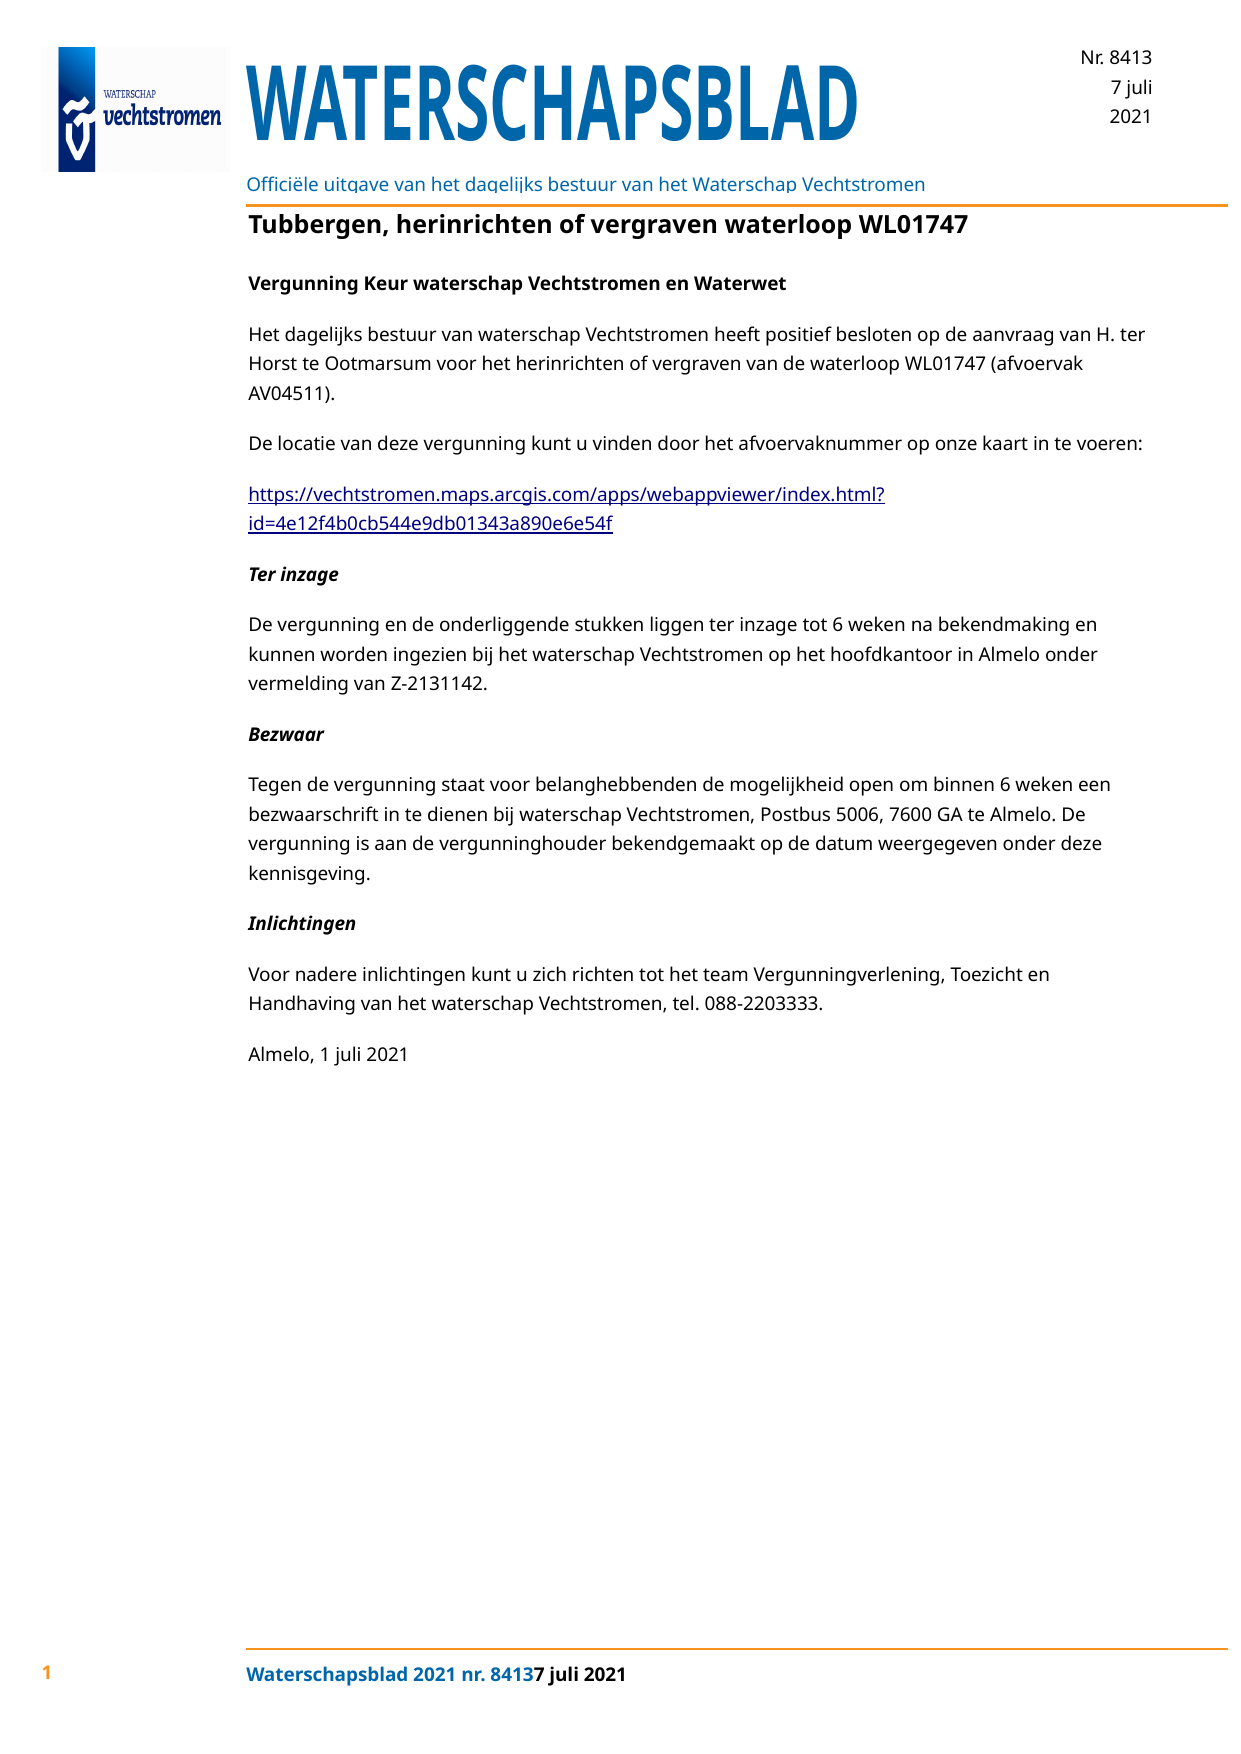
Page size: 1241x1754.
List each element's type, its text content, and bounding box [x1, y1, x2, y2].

picture [41, 47, 231, 172]
text Tegen de vergunning staat voor belanghebbenden de mogelijkheid open om binnen 6 weken een bezwaarschrift in te dienen bij waterschap Vechtstromen, Postbus 5006, 7600 GA te Almelo. De vergunning is aan de vergunninghouder bekendgemaakt op de datum weergegeven onder deze kennisgeving. [248, 771, 1152, 886]
text Voor nadere inlichtingen kunt u zich richten tot het team Vergunningverlening, Toezicht en Handhaving van het waterschap Vechtstromen, tel. 088-2203333. [248, 961, 1152, 1016]
text Almelo, 1 juli 2021 [248, 1041, 1152, 1066]
text De vergunning en de onderliggende stukken liggen ter inzage tot 6 weken na bekendmaking en kunnen worden ingezien bij het waterschap Vechtstromen op het hoofdkantoor in Almelo onder vermelding van Z-2131142. [248, 611, 1152, 696]
text Vergunning Keur waterschap Vechtstromen en Waterwet [248, 270, 1152, 296]
text Bezwaar [248, 721, 1152, 746]
text Het dagelijks bestuur van waterschap Vechtstromen heeft positief besloten op de aanvraag van H. ter Horst te Ootmarsum voor het herinrichten of vergraven van de waterloop WL01747 (afvoervak AV04511). [248, 321, 1152, 406]
text Inlichtingen [248, 910, 1152, 936]
text Tubbergen, herinrichten of vergraven waterloop WL01747 [248, 207, 1152, 241]
text De locatie van deze vergunning kunt u vinden door het afvoervaknummer op onze kaart in te voeren: [248, 430, 1152, 456]
text https://vechtstromen.maps.arcgis.com/apps/webappviewer/index.html?id=4e12f4b0cb544e9db01343a890e6e54f [248, 481, 1152, 536]
text Ter inzage [248, 561, 1152, 586]
